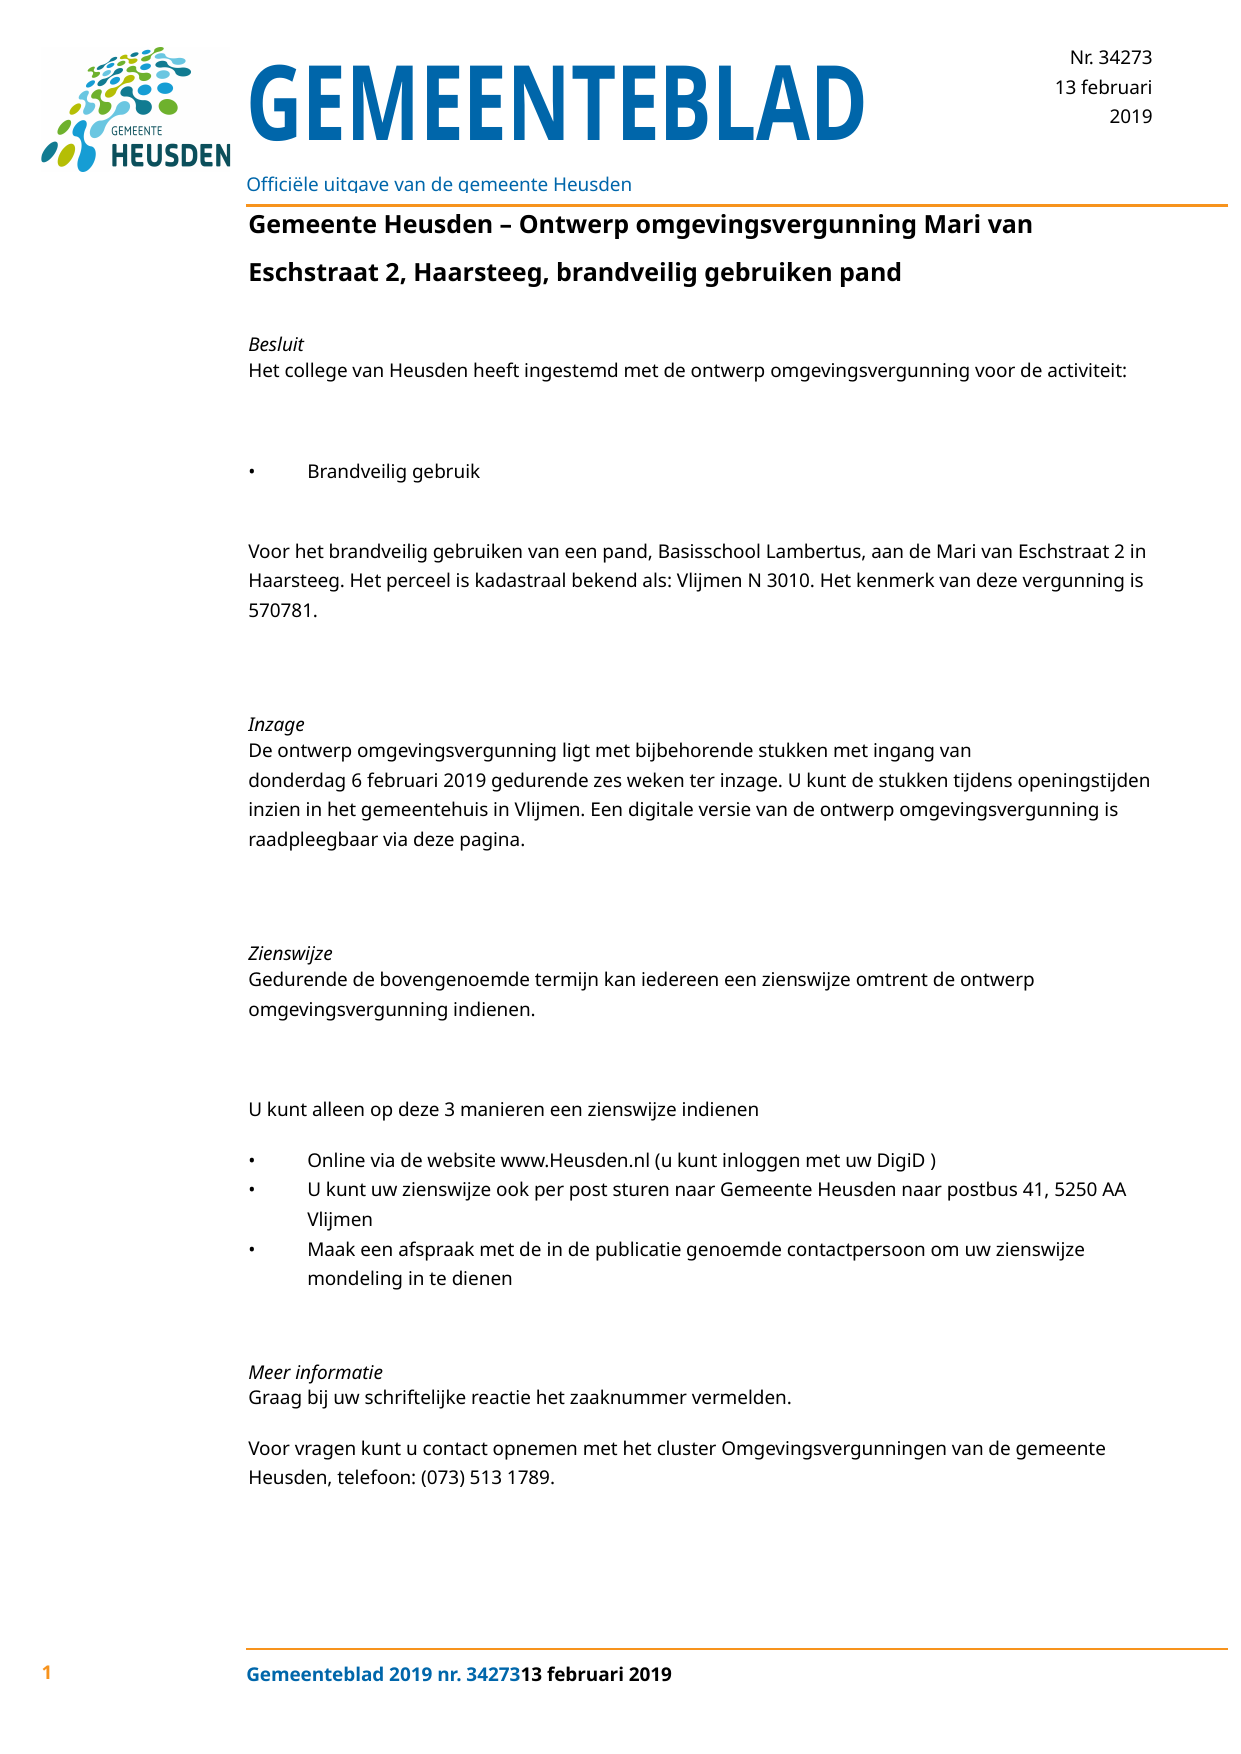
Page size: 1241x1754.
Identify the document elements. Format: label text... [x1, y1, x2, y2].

list U kunt uw zienswijze ook per post sturen naar Gemeente Heusden naar postbus 41, 5250 AA Vlijmen [248, 1177, 1152, 1232]
text Voor vragen kunt u contact opnemen met het cluster Omgevingsvergunningen van de gemeente Heusden, telefoon: (073) 513 1789. [248, 1435, 1152, 1490]
text Gemeente Heusden – Ontwerp omgevingsvergunning Mari van Eschstraat 2, Haarsteeg, brandveilig gebruiken pand [248, 207, 1152, 288]
text De ontwerp omgevingsvergunning ligt met bijbehorende stukken met ingang van donderdag 6 februari 2019 gedurende zes weken ter inzage. U kunt de stukken tijdens openingstijden inzien in het gemeentehuis in Vlijmen. Een digitale versie van de ontwerp omgevingsvergunning is raadpleegbaar via deze pagina. [248, 737, 1152, 852]
text Meer informatie [248, 1359, 1152, 1384]
text Het college van Heusden heeft ingestemd met de ontwerp omgevingsvergunning voor de activiteit: [248, 357, 1152, 383]
text Inzage [248, 712, 1152, 737]
list Brandveilig gebruik [248, 458, 1152, 484]
text Zienswijze [248, 940, 1152, 966]
list Online via de website www.Heusden.nl (u kunt inloggen met uw DigiD ) [248, 1147, 1152, 1173]
list Maak een afspraak met de in de publicatie genoemde contactpersoon om uw zienswijze mondeling in te dienen [248, 1236, 1152, 1291]
text Voor het brandveilig gebruiken van een pand, Basisschool Lambertus, aan de Mari van Eschstraat 2 in Haarsteeg. Het perceel is kadastraal bekend als: Vlijmen N 3010. Het kenmerk van deze vergunning is 570781. [248, 538, 1152, 623]
picture [41, 47, 231, 172]
text Graag bij uw schriftelijke reactie het zaaknummer vermelden. [248, 1384, 1152, 1410]
text Gedurende de bovengenoemde termijn kan iedereen een zienswijze omtrent de ontwerp omgevingsvergunning indienen. [248, 966, 1152, 1021]
text U kunt alleen op deze 3 manieren een zienswijze indienen [248, 1097, 1152, 1122]
text Besluit [248, 331, 1152, 357]
